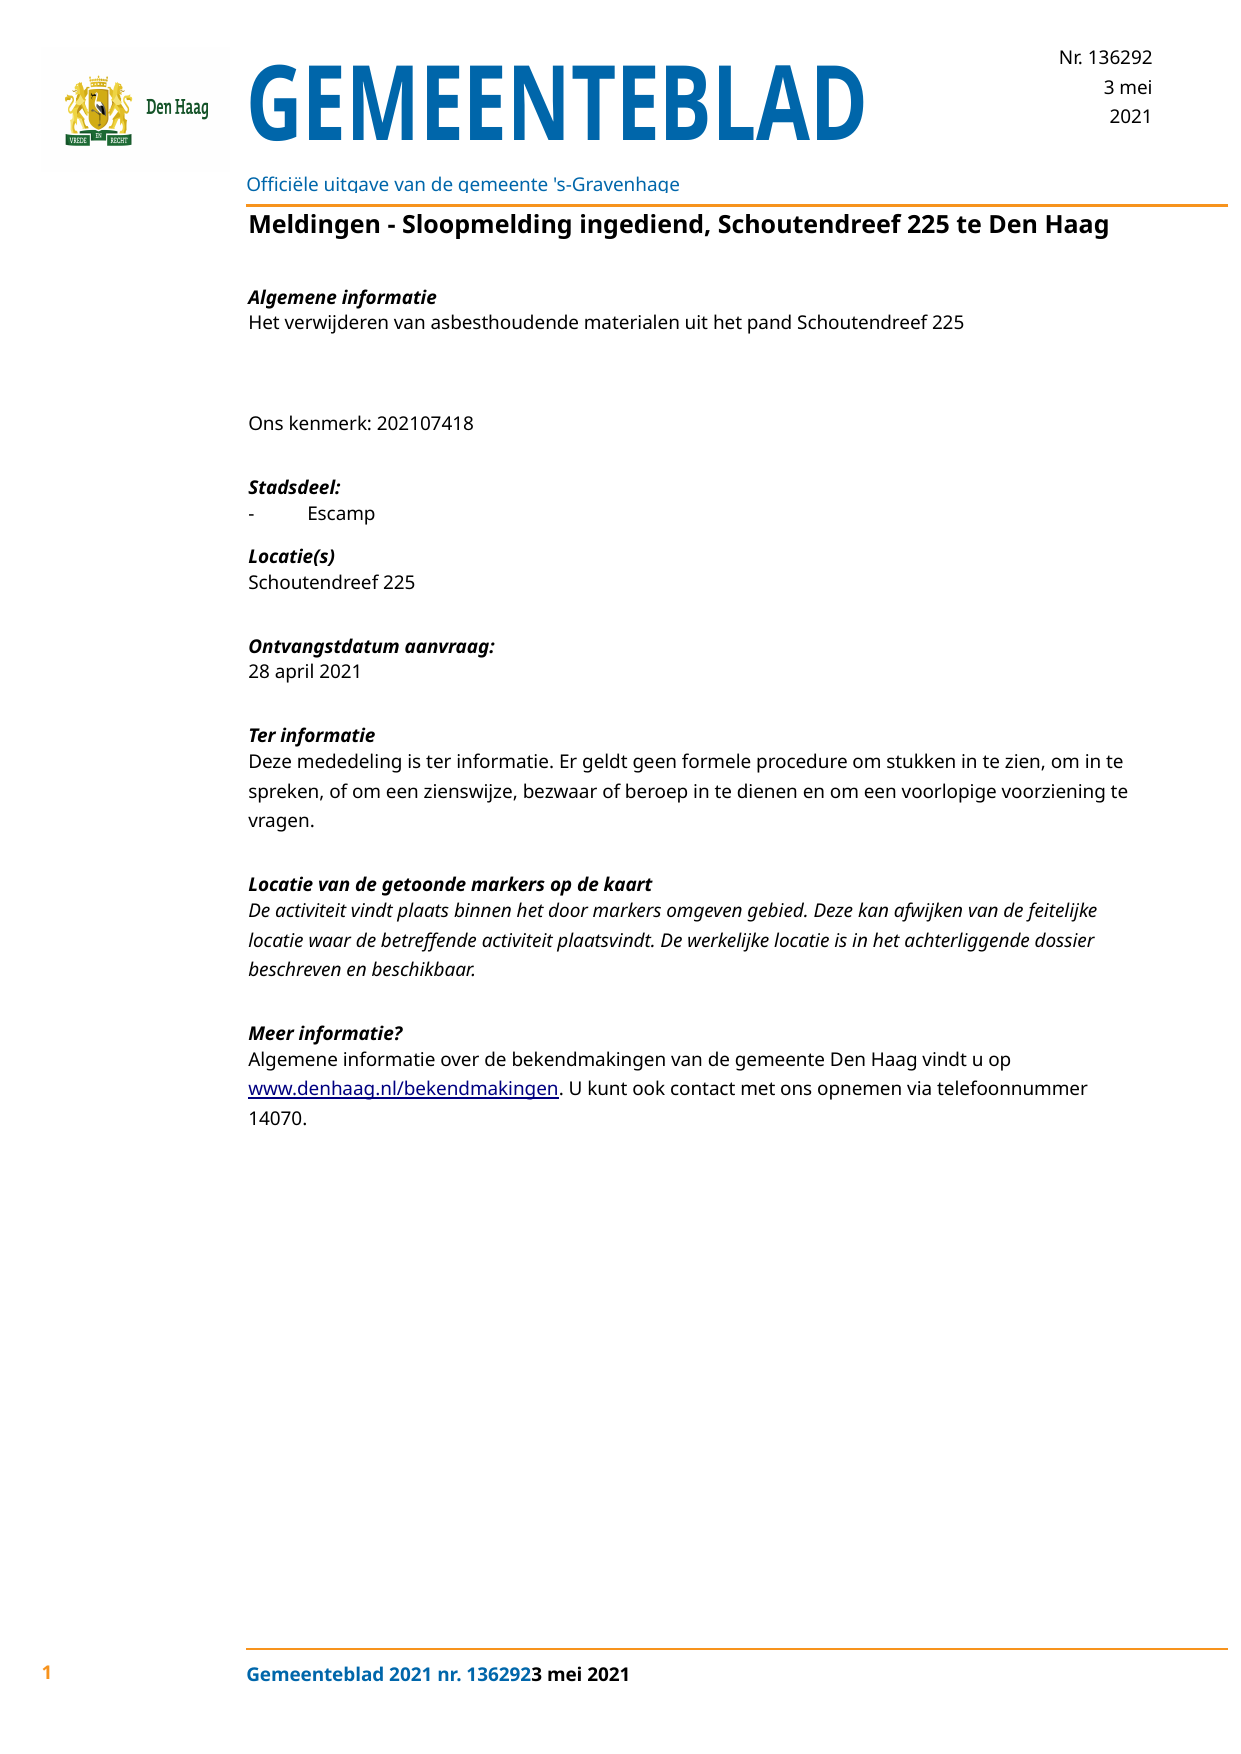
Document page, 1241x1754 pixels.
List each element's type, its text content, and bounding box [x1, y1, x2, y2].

text Stadsdeel: [248, 474, 1152, 500]
list Escamp [248, 500, 1152, 526]
text Schoutendreef 225 [248, 569, 1152, 595]
text Ons kenmerk: 202107418 [248, 410, 1152, 436]
text Locatie(s) [248, 543, 1152, 569]
text Ontvangstdatum aanvraag: [248, 633, 1152, 659]
text Algemene informatie over de bekendmakingen van de gemeente Den Haag vindt u op www.denhaag.nl/bekendmakingen. U kunt ook contact met ons opnemen via telefoonnummer 14070. [248, 1046, 1152, 1131]
text Deze mededeling is ter informatie. Er geldt geen formele procedure om stukken in te zien, om in te spreken, of om een zienswijze, bezwaar of beroep in te dienen en om een voorlopige voorziening te vragen. [248, 748, 1152, 833]
text De activiteit vindt plaats binnen het door markers omgeven gebied. Deze kan afwijken van de feitelijke locatie waar de betreffende activiteit plaatsvindt. De werkelijke locatie is in het achterliggende dossier beschreven en beschikbaar. [248, 897, 1152, 982]
text Meer informatie? [248, 1020, 1152, 1046]
text 28 april 2021 [248, 659, 1152, 684]
text Ter informatie [248, 723, 1152, 748]
text Meldingen - Sloopmelding ingediend, Schoutendreef 225 te Den Haag [248, 207, 1152, 241]
text Locatie van de getoonde markers op de kaart [248, 871, 1152, 897]
text Algemene informatie [248, 284, 1152, 309]
text Het verwijderen van asbesthoudende materialen uit het pand Schoutendreef 225 [248, 309, 1152, 335]
picture [41, 47, 231, 172]
